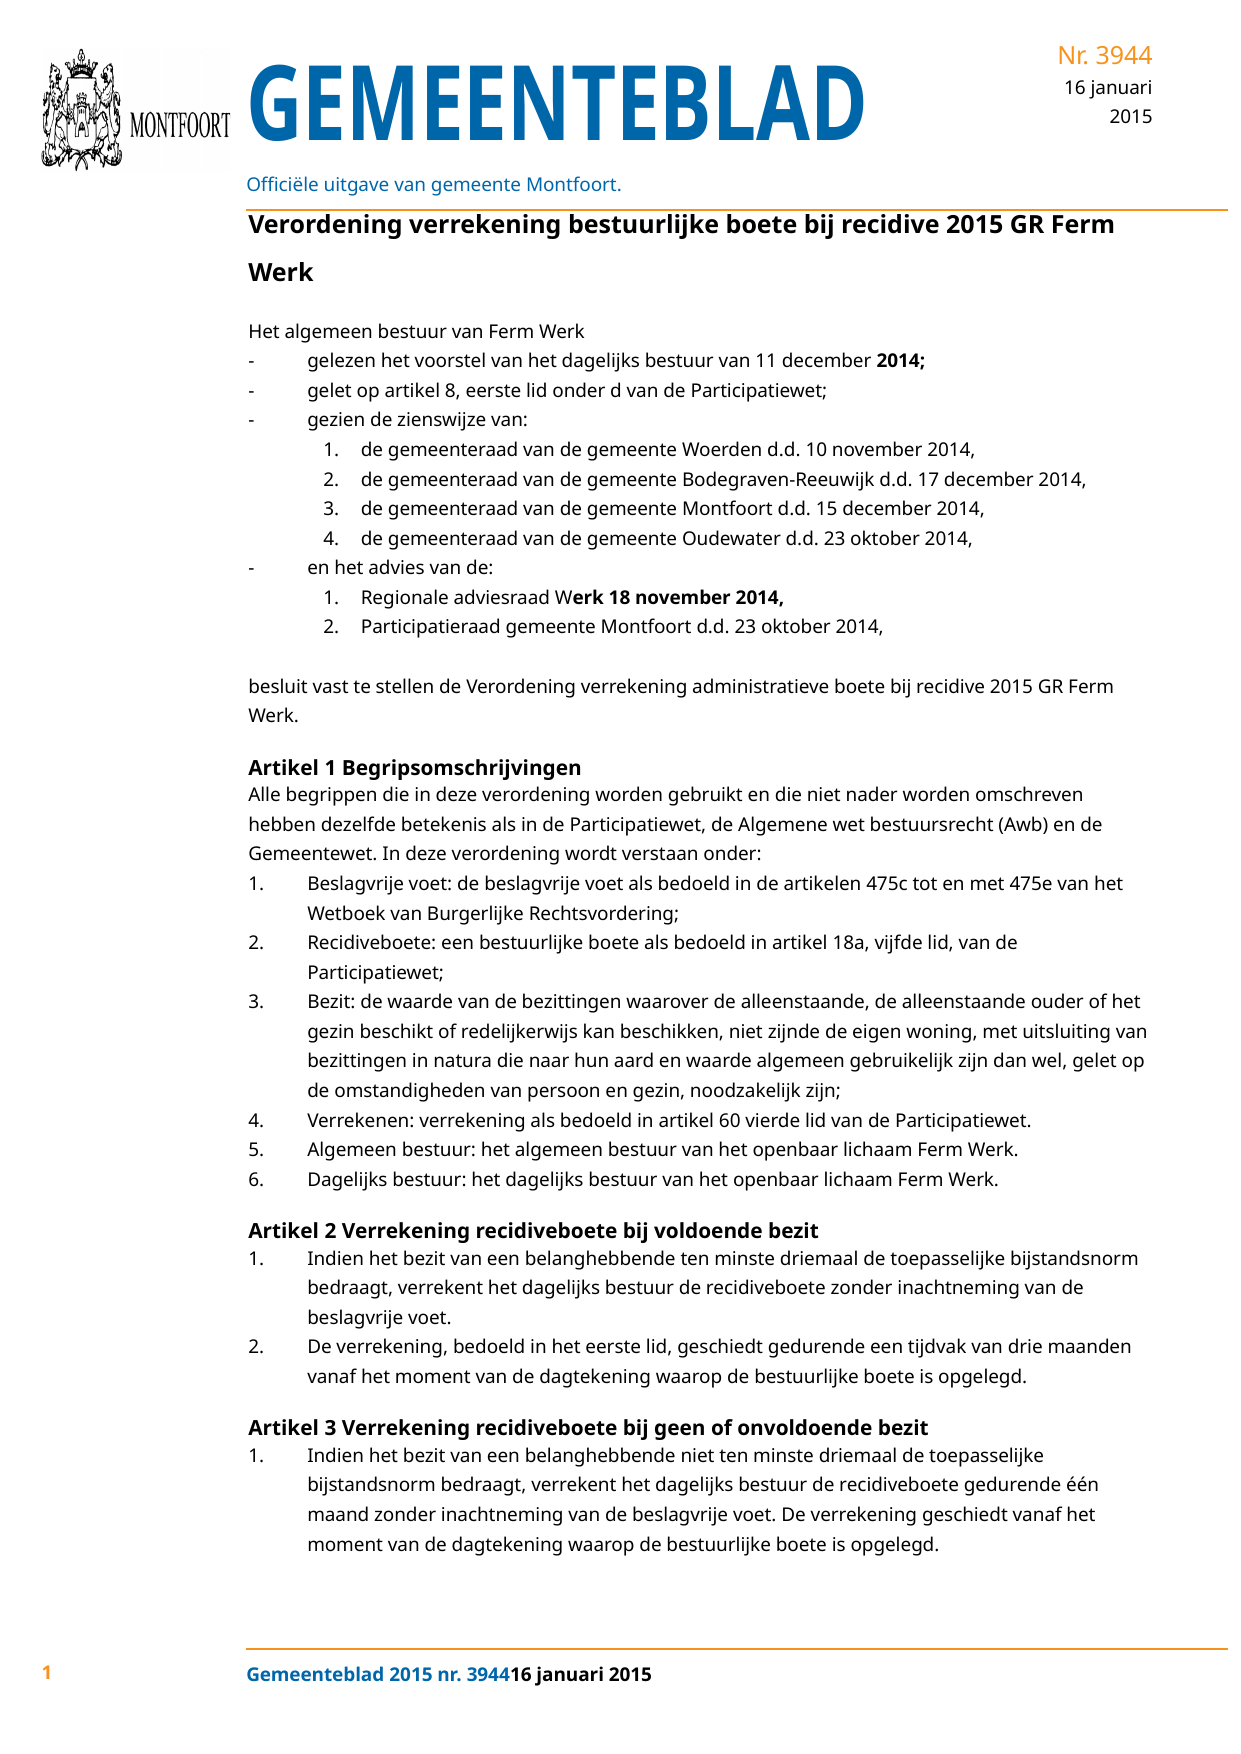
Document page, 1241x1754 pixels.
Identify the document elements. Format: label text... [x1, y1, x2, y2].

text Verordening verrekening bestuurlijke boete bij recidive 2015 GR Ferm Werk [248, 211, 1152, 288]
list Regionale adviesraad Werk 18 november 2014, [323, 584, 1152, 610]
list en het advies van de: [248, 554, 1152, 580]
list Indien het bezit van een belanghebbende ten minste driemaal de toepasselijke bijstandsnorm bedraagt, verrekent het dagelijks bestuur de recidiveboete zonder inachtneming van de beslagvrije voet. [248, 1245, 1152, 1330]
list Recidiveboete: een bestuurlijke boete als bedoeld in artikel 18a, vijfde lid, van de Participatiewet; [248, 929, 1152, 984]
list De verrekening, bedoeld in het eerste lid, geschiedt gedurende een tijdvak van drie maanden vanaf het moment van de dagtekening waarop de bestuurlijke boete is opgelegd. [248, 1333, 1152, 1389]
list Dagelijks bestuur: het dagelijks bestuur van het openbaar lichaam Ferm Werk. [248, 1166, 1152, 1192]
list Verrekenen: verrekening als bedoeld in artikel 60 vierde lid van de Participatiewet. [248, 1107, 1152, 1132]
list gelezen het voorstel van het dagelijks bestuur van 11 december 2014; [248, 347, 1152, 373]
text Het algemeen bestuur van Ferm Werk [248, 318, 1152, 344]
list de gemeenteraad van de gemeente Oudewater d.d. 23 oktober 2014, [323, 525, 1152, 551]
list Participatieraad gemeente Montfoort d.d. 23 oktober 2014, [323, 614, 1152, 639]
list gezien de zienswijze van: [248, 407, 1152, 432]
list de gemeenteraad van de gemeente Bodegraven-Reeuwijk d.d. 17 december 2014, [323, 466, 1152, 492]
text besluit vast te stellen de Verordening verrekening administratieve boete bij recidive 2015 GR Ferm Werk. [248, 673, 1152, 728]
list gelet op artikel 8, eerste lid onder d van de Participatiewet; [248, 377, 1152, 403]
list Indien het bezit van een belanghebbende niet ten minste driemaal de toepasselijke bijstandsnorm bedraagt, verrekent het dagelijks bestuur de recidiveboete gedurende één maand zonder inachtneming van de beslagvrije voet. De verrekening geschiedt vanaf het moment van de dagtekening waarop de bestuurlijke boete is opgelegd. [248, 1442, 1152, 1556]
list Algemeen bestuur: het algemeen bestuur van het openbaar lichaam Ferm Werk. [248, 1136, 1152, 1162]
list de gemeenteraad van de gemeente Woerden d.d. 10 november 2014, [323, 436, 1152, 462]
text Artikel 3 Verrekening recidiveboete bij geen of onvoldoende bezit [248, 1413, 1152, 1442]
picture [41, 47, 231, 172]
list Beslagvrije voet: de beslagvrije voet als bedoeld in de artikelen 475c tot en met 475e van het Wetboek van Burgerlijke Rechtsvordering; [248, 870, 1152, 925]
text Artikel 2 Verrekening recidiveboete bij voldoende bezit [248, 1216, 1152, 1245]
text Alle begrippen die in deze verordening worden gebruikt en die niet nader worden omschreven hebben dezelfde betekenis als in de Participatiewet, de Algemene wet bestuursrecht (Awb) en de Gemeentewet. In deze verordening wordt verstaan onder: [248, 781, 1152, 866]
list Bezit: de waarde van de bezittingen waarover de alleenstaande, de alleenstaande ouder of het gezin beschikt of redelijkerwijs kan beschikken, niet zijnde de eigen woning, met uitsluiting van bezittingen in natura die naar hun aard en waarde algemeen gebruikelijk zijn dan wel, gelet op de omstandigheden van persoon en gezin, noodzakelijk zijn; [248, 988, 1152, 1103]
text Artikel 1 Begripsomschrijvingen [248, 753, 1152, 781]
list de gemeenteraad van de gemeente Montfoort d.d. 15 december 2014, [323, 495, 1152, 521]
